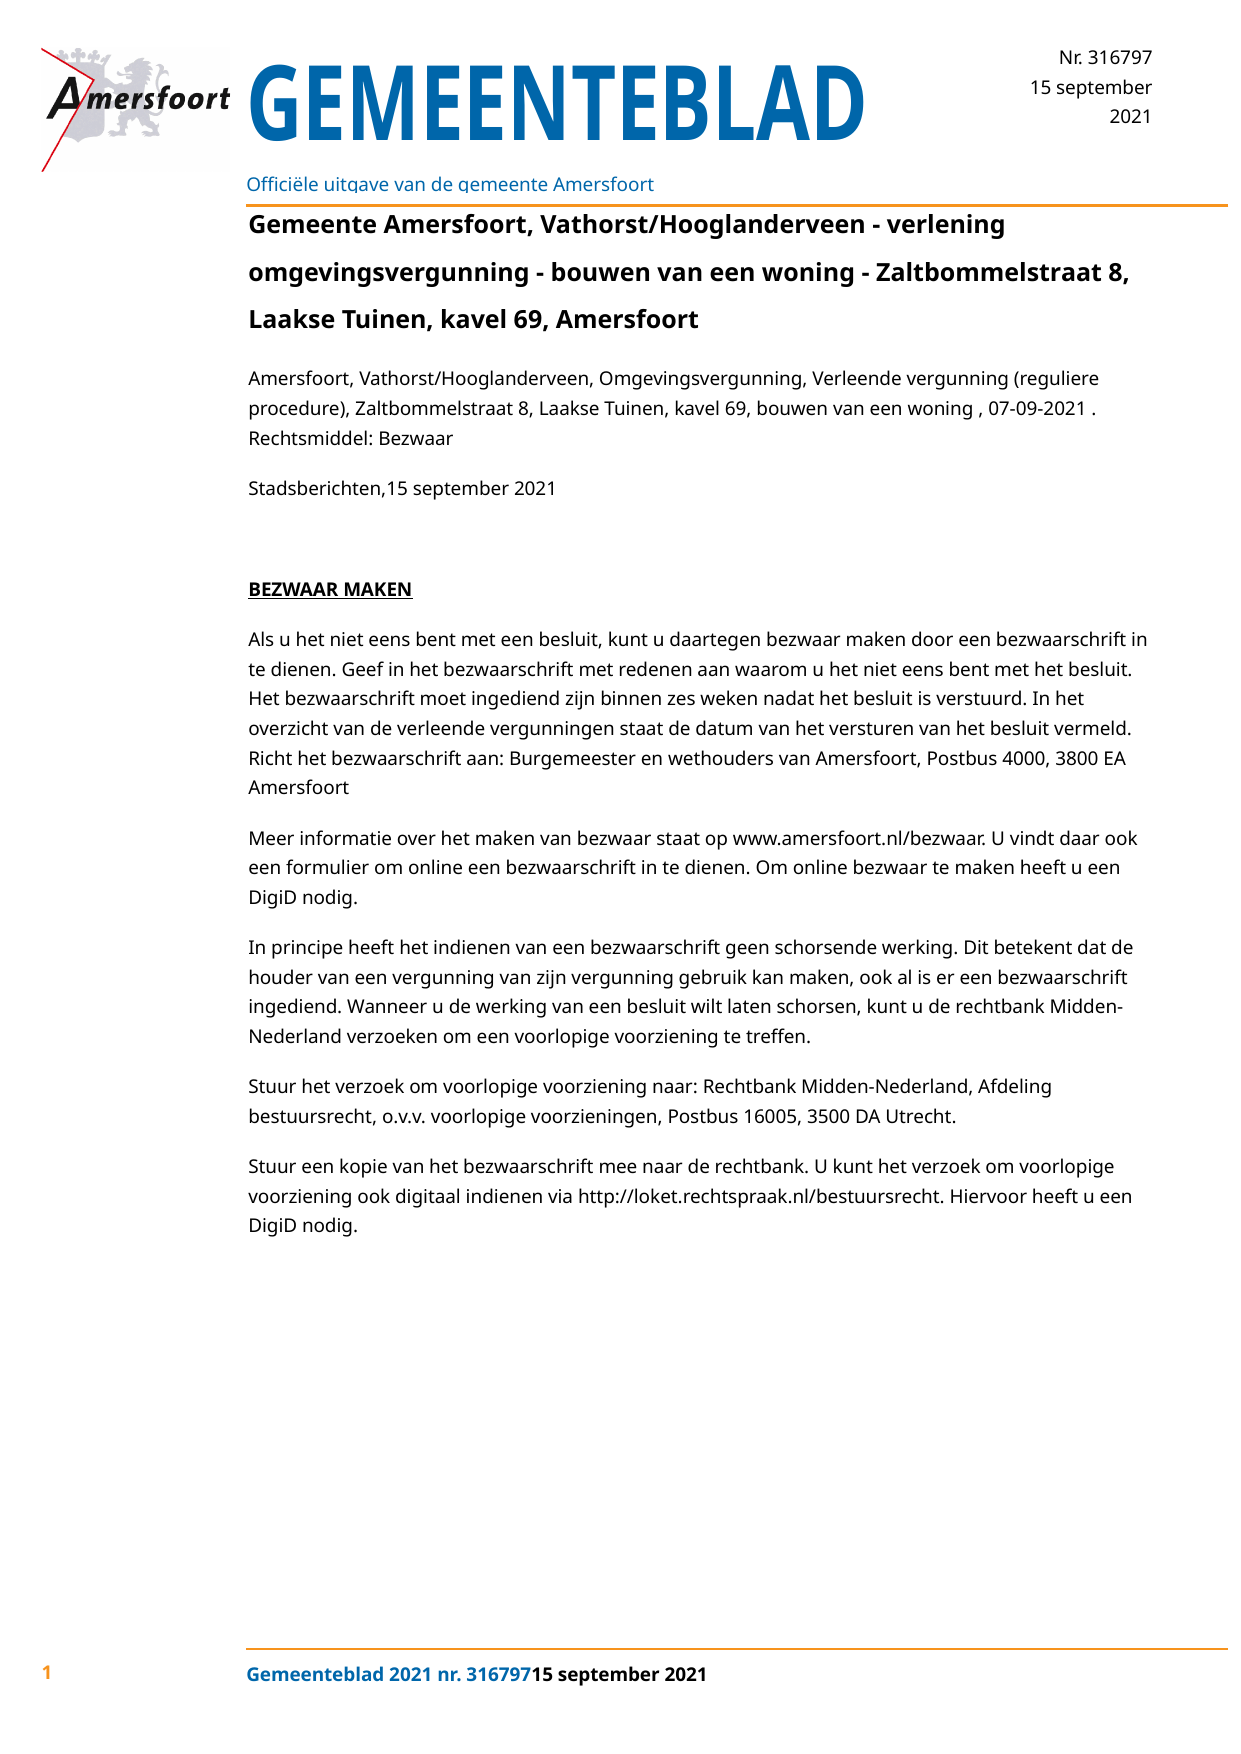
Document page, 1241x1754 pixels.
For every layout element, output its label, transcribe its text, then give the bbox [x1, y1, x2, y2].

text Als u het niet eens bent met een besluit, kunt u daartegen bezwaar maken door een bezwaarschrift in te dienen. Geef in het bezwaarschrift met redenen aan waarom u het niet eens bent met het besluit. Het bezwaarschrift moet ingediend zijn binnen zes weken nadat het besluit is verstuurd. In het overzicht van de verleende vergunningen staat de datum van het versturen van het besluit vermeld. Richt het bezwaarschrift aan: Burgemeester en wethouders van Amersfoort, Postbus 4000, 3800 EA Amersfoort [248, 626, 1152, 800]
text Stuur het verzoek om voorlopige voorziening naar: Rechtbank Midden-Nederland, Afdeling bestuursrecht, o.v.v. voorlopige voorzieningen, Postbus 16005, 3500 DA Utrecht. [248, 1073, 1152, 1129]
text BEZWAAR MAKEN [248, 576, 1152, 602]
text In principe heeft het indienen van een bezwaarschrift geen schorsende werking. Dit betekent dat de houder van een vergunning van zijn vergunning gebruik kan maken, ook al is er een bezwaarschrift ingediend. Wanneer u de werking van een besluit wilt laten schorsen, kunt u de rechtbank Midden-Nederland verzoeken om een voorlopige voorziening te treffen. [248, 934, 1152, 1049]
text Meer informatie over het maken van bezwaar staat op www.amersfoort.nl/bezwaar. U vindt daar ook een formulier om online een bezwaarschrift in te dienen. Om online bezwaar te maken heeft u een DigiD nodig. [248, 825, 1152, 909]
picture [41, 47, 231, 172]
text Gemeente Amersfoort, Vathorst/Hooglanderveen - verlening omgevingsvergunning - bouwen van een woning - Zaltbommelstraat 8, Laakse Tuinen, kavel 69, Amersfoort [248, 207, 1152, 336]
text Stuur een kopie van het bezwaarschrift mee naar de rechtbank. U kunt het verzoek om voorlopige voorziening ook digitaal indienen via http://loket.rechtspraak.nl/bestuursrecht. Hiervoor heeft u een DigiD nodig. [248, 1153, 1152, 1238]
text Stadsberichten,15 september 2021 [248, 475, 1152, 501]
text Amersfoort, Vathorst/Hooglanderveen, Omgevingsvergunning, Verleende vergunning (reguliere procedure), Zaltbommelstraat 8, Laakse Tuinen, kavel 69, bouwen van een woning , 07-09-2021 . Rechtsmiddel: Bezwaar [248, 366, 1152, 450]
